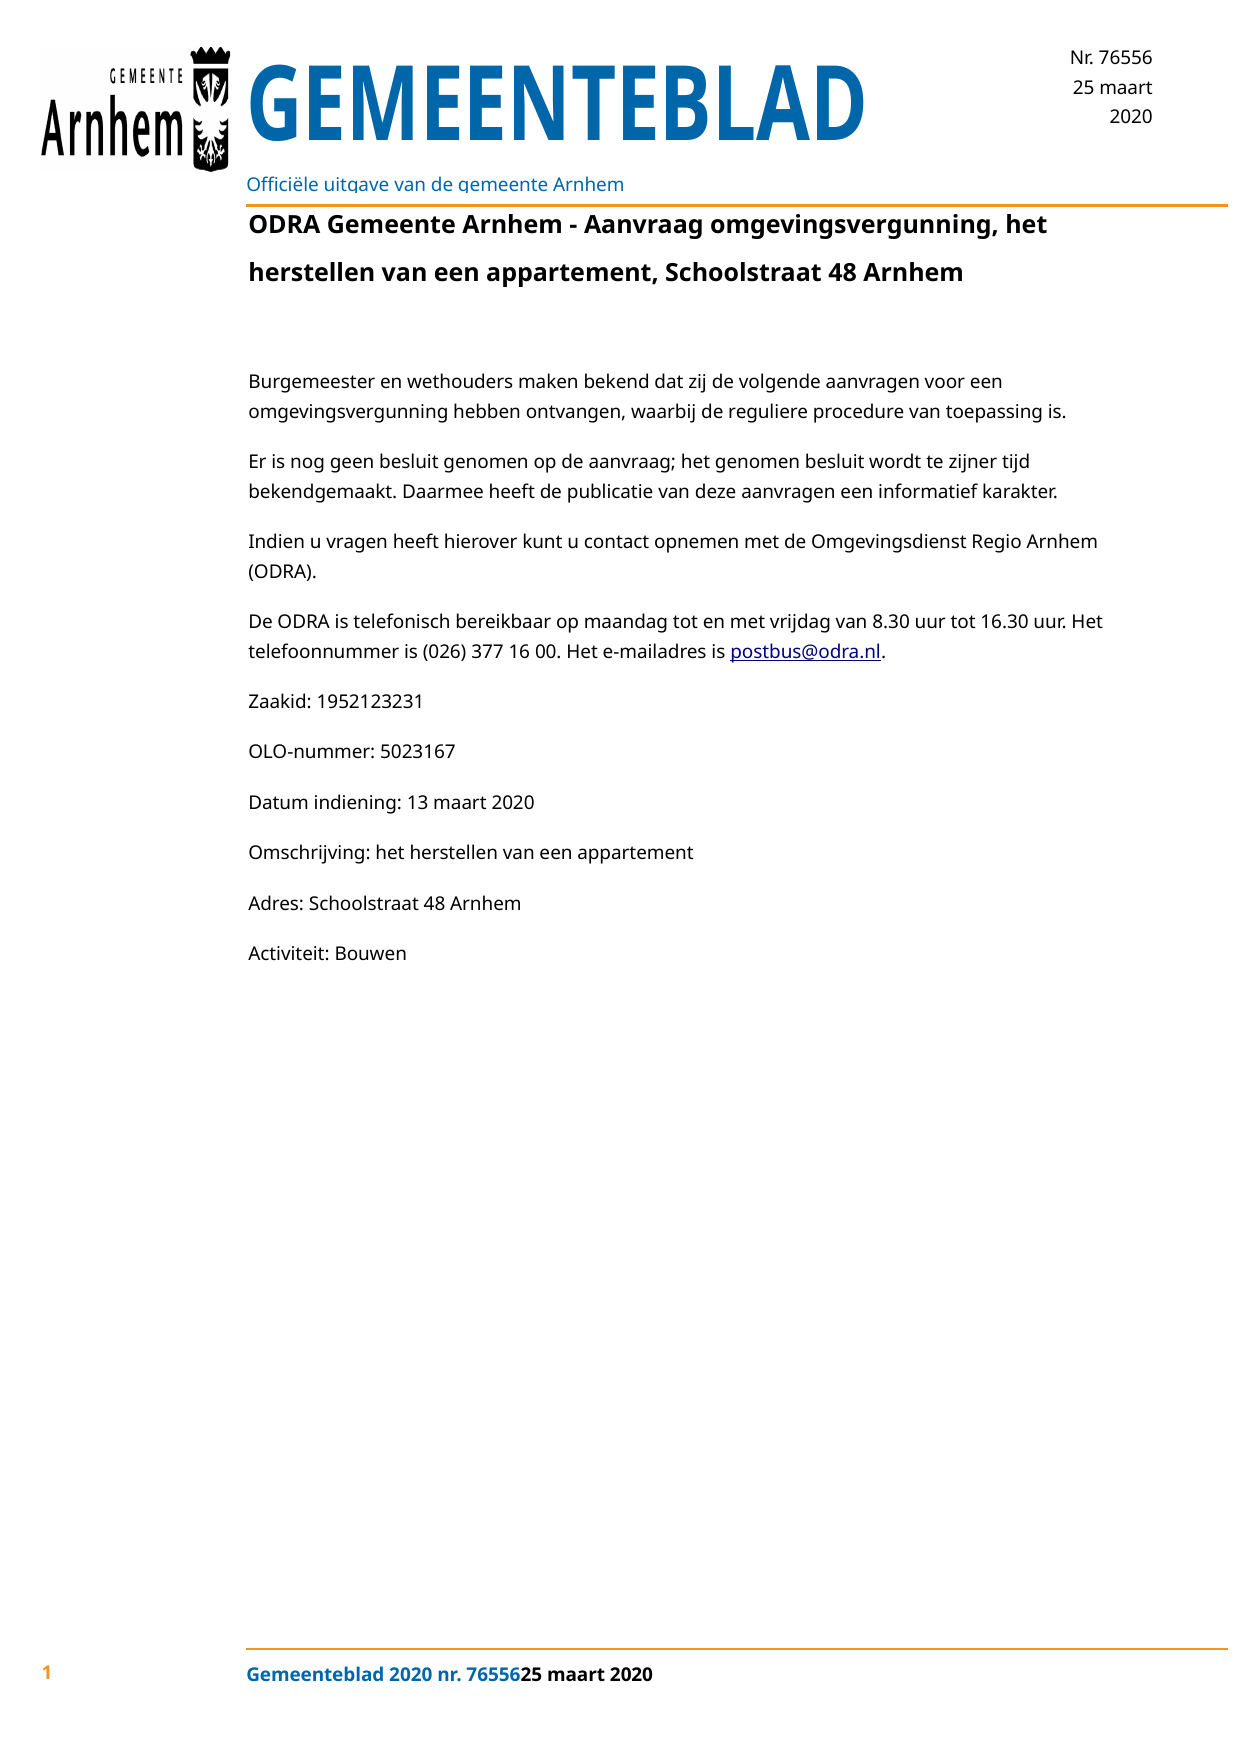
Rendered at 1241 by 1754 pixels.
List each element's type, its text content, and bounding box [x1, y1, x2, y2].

text ODRA Gemeente Arnhem - Aanvraag omgevingsvergunning, het herstellen van een appartement, Schoolstraat 48 Arnhem [248, 207, 1152, 288]
text Zaakid: 1952123231 [248, 688, 1152, 714]
text Adres: Schoolstraat 48 Arnhem [248, 890, 1152, 916]
text Indien u vragen heeft hierover kunt u contact opnemen met de Omgevingsdienst Regio Arnhem (ODRA). [248, 528, 1152, 584]
text Er is nog geen besluit genomen op de aanvraag; het genomen besluit wordt te zijner tijd bekendgemaakt. Daarmee heeft de publicatie van deze aanvragen een informatief karakter. [248, 448, 1152, 504]
text OLO-nummer: 5023167 [248, 739, 1152, 764]
picture [41, 47, 231, 172]
text De ODRA is telefonisch bereikbaar op maandag tot en met vrijdag van 8.30 uur tot 16.30 uur. Het telefoonnummer is (026) 377 16 00. Het e-mailadres is postbus@odra.nl. [248, 608, 1152, 664]
text Datum indiening: 13 maart 2020 [248, 789, 1152, 815]
text Omschrijving: het herstellen van een appartement [248, 839, 1152, 865]
text Activiteit: Bouwen [248, 940, 1152, 966]
text Burgemeester en wethouders maken bekend dat zij de volgende aanvragen voor een omgevingsvergunning hebben ontvangen, waarbij de reguliere procedure van toepassing is. [248, 368, 1152, 424]
